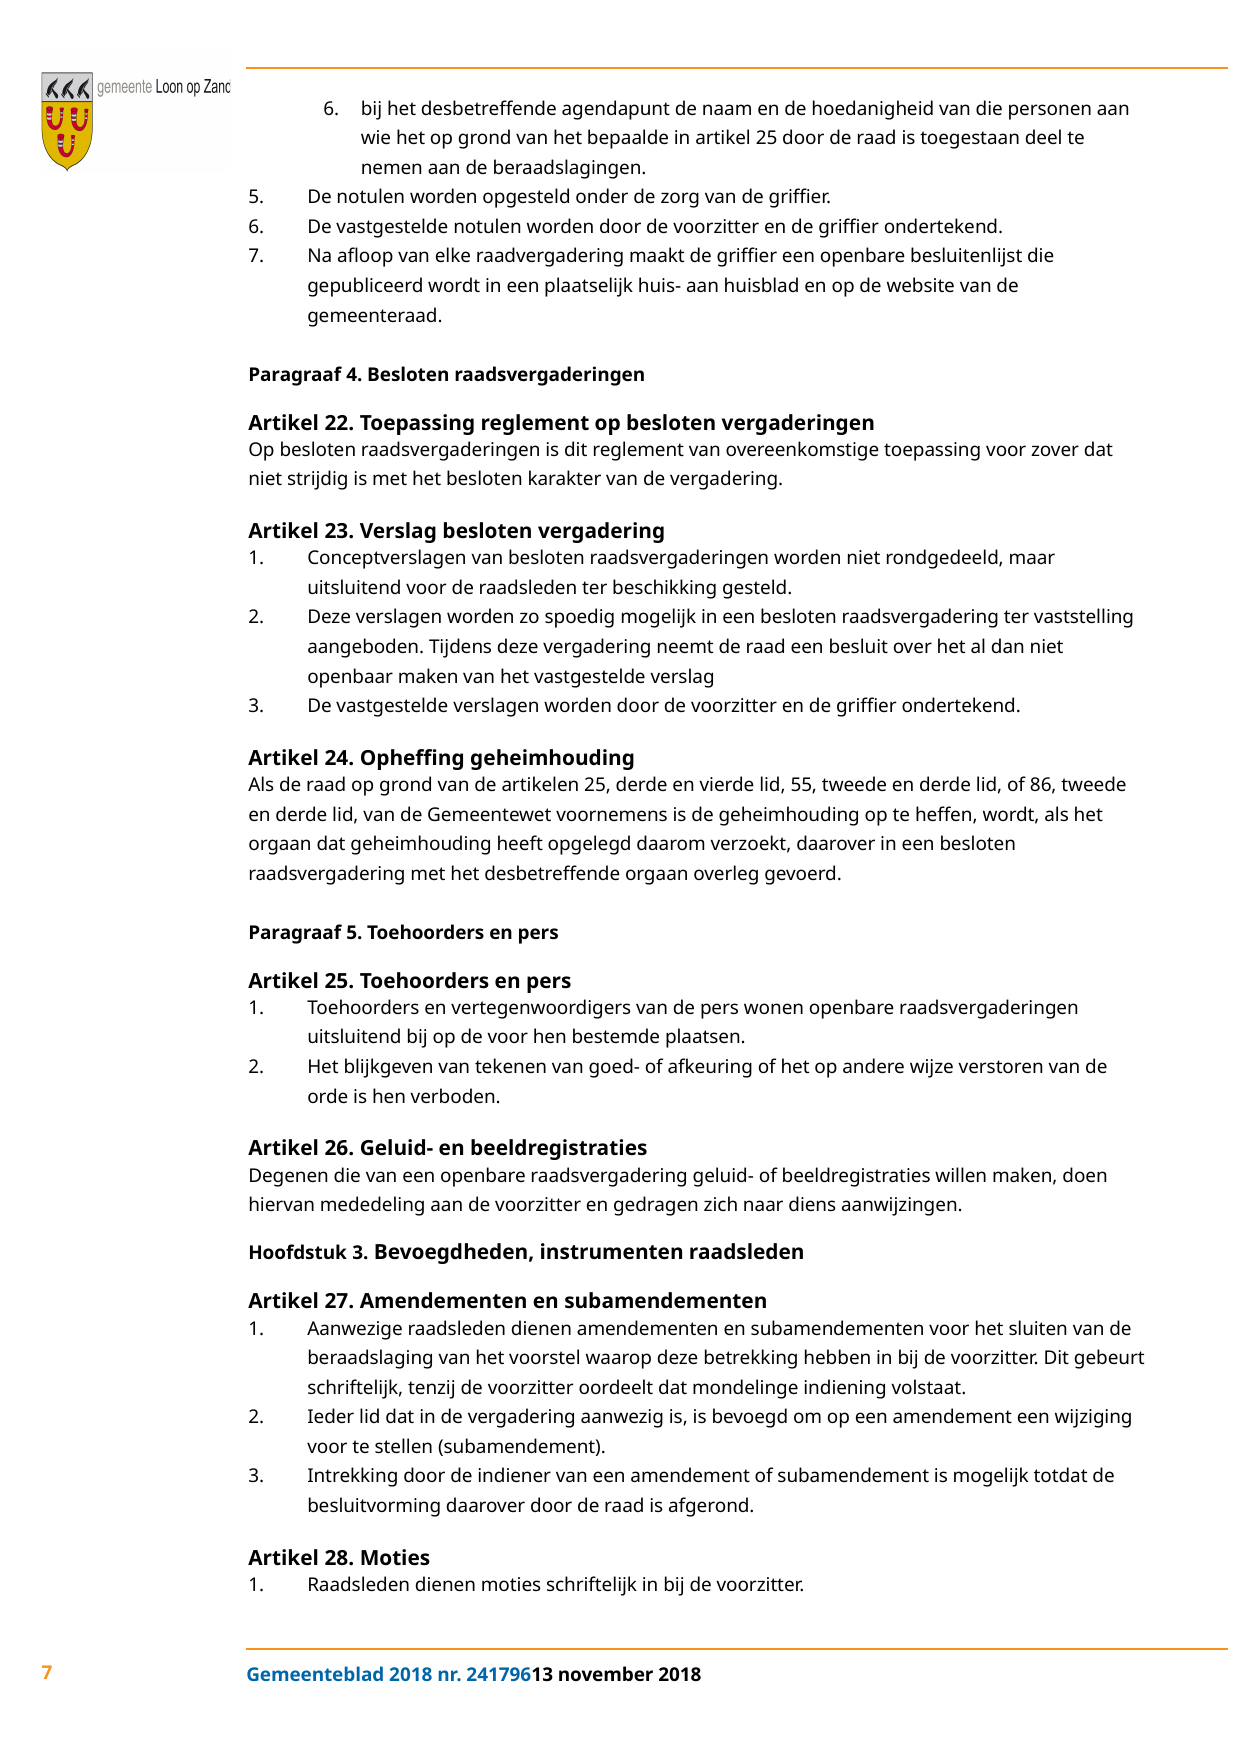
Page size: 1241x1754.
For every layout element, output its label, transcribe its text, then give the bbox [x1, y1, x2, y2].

list Deze verslagen worden zo spoedig mogelijk in een besloten raadsvergadering ter vaststelling aangeboden. Tijdens deze vergadering neemt de raad een besluit over het al dan niet openbaar maken van het vastgestelde verslag [248, 604, 1152, 688]
text Paragraaf 4. Besloten raadsvergaderingen [248, 361, 1152, 387]
list bij het desbetreffende agendapunt de naam en de hoedanigheid van die personen aan wie het op grond van het bepaalde in artikel 25 door de raad is toegestaan deel te nemen aan de beraadslagingen. [323, 95, 1152, 180]
text Hoofdstuk 3. Bevoegdheden, instrumenten raadsleden [248, 1237, 1152, 1265]
text Artikel 26. Geluid- en beeldregistraties [248, 1133, 1152, 1162]
list De vastgestelde verslagen worden door de voorzitter en de griffier ondertekend. [248, 692, 1152, 718]
list Ieder lid dat in de vergadering aanwezig is, is bevoegd om op een amendement een wijziging voor te stellen (subamendement). [248, 1403, 1152, 1459]
text Als de raad op grond van de artikelen 25, derde en vierde lid, 55, tweede en derde lid, of 86, tweede en derde lid, van de Gemeentewet voornemens is de geheimhouding op te heffen, wordt, als het orgaan dat geheimhouding heeft opgelegd daarom verzoekt, daarover in een besloten raadsvergadering met het desbetreffende orgaan overleg gevoerd. [248, 771, 1152, 886]
list Aanwezige raadsleden dienen amendementen en subamendementen voor het sluiten van de beraadslaging van het voorstel waarop deze betrekking hebben in bij de voorzitter. Dit gebeurt schriftelijk, tenzij de voorzitter oordeelt dat mondelinge indiening volstaat. [248, 1315, 1152, 1399]
picture [41, 47, 231, 172]
list Na afloop van elke raadvergadering maakt de griffier een openbare besluitenlijst die gepubliceerd wordt in een plaatselijk huis- aan huisblad en op de website van de gemeenteraad. [248, 243, 1152, 328]
list De vastgestelde notulen worden door de voorzitter en de griffier ondertekend. [248, 213, 1152, 239]
text Op besloten raadsvergaderingen is dit reglement van overeenkomstige toepassing voor zover dat niet strijdig is met het besloten karakter van de vergadering. [248, 436, 1152, 491]
text Artikel 27. Amendementen en subamendementen [248, 1286, 1152, 1315]
text Degenen die van een openbare raadsvergadering geluid- of beeldregistraties willen maken, doen hiervan mededeling aan de voorzitter en gedragen zich naar diens aanwijzingen. [248, 1162, 1152, 1217]
list Het blijkgeven van tekenen van goed- of afkeuring of het op andere wijze verstoren van de orde is hen verboden. [248, 1053, 1152, 1109]
text Artikel 23. Verslag besloten vergadering [248, 516, 1152, 544]
list De notulen worden opgesteld onder de zorg van de griffier. [248, 183, 1152, 209]
list Raadsleden dienen moties schriftelijk in bij de voorzitter. [248, 1571, 1152, 1597]
text Artikel 24. Opheffing geheimhouding [248, 743, 1152, 771]
list Conceptverslagen van besloten raadsvergaderingen worden niet rondgedeeld, maar uitsluitend voor de raadsleden ter beschikking gesteld. [248, 544, 1152, 600]
text Artikel 22. Toepassing reglement op besloten vergaderingen [248, 408, 1152, 436]
text Artikel 25. Toehoorders en pers [248, 966, 1152, 994]
list Toehoorders en vertegenwoordigers van de pers wonen openbare raadsvergaderingen uitsluitend bij op de voor hen bestemde plaatsen. [248, 994, 1152, 1049]
list Intrekking door de indiener van een amendement of subamendement is mogelijk totdat de besluitvorming daarover door de raad is afgerond. [248, 1463, 1152, 1518]
text Artikel 28. Moties [248, 1543, 1152, 1571]
text Paragraaf 5. Toehoorders en pers [248, 919, 1152, 945]
